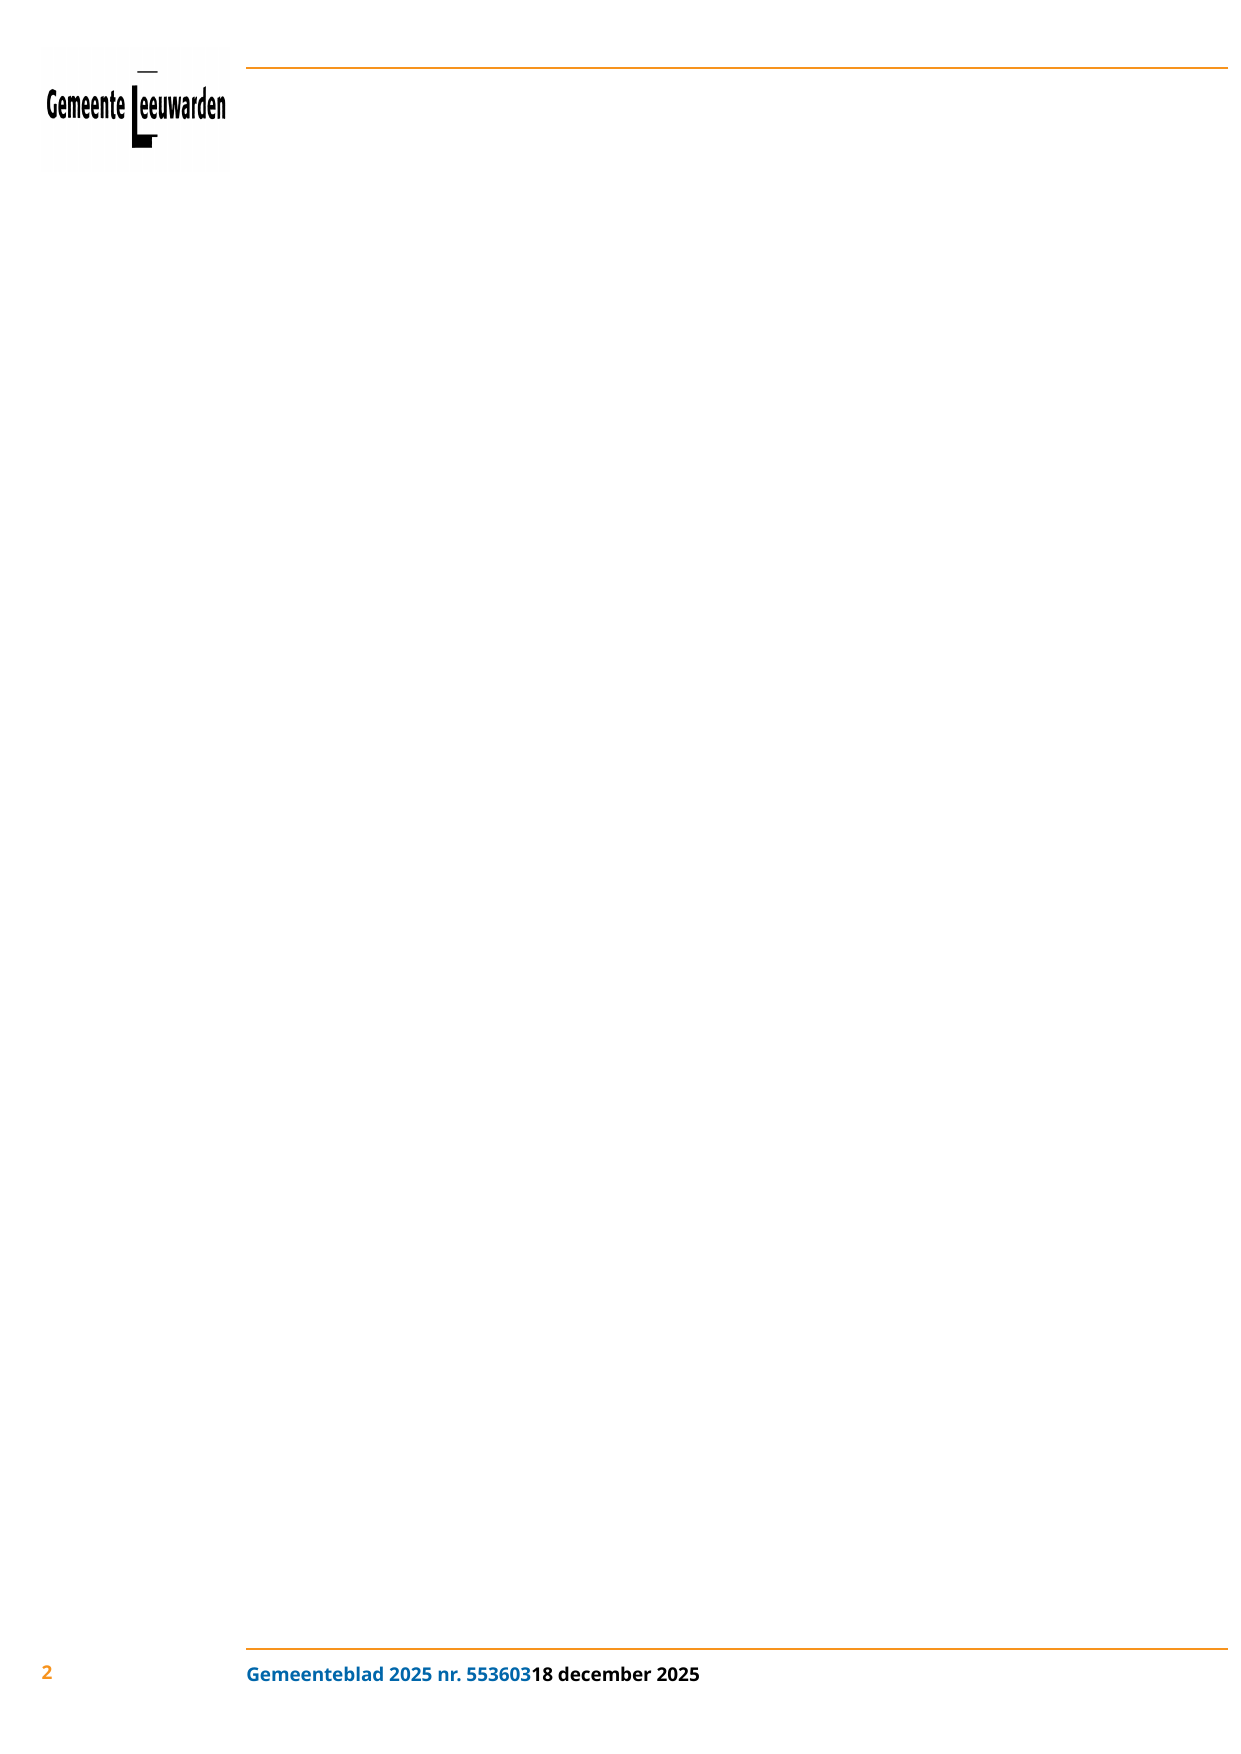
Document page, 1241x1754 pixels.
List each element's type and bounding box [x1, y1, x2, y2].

picture [41, 47, 231, 172]
